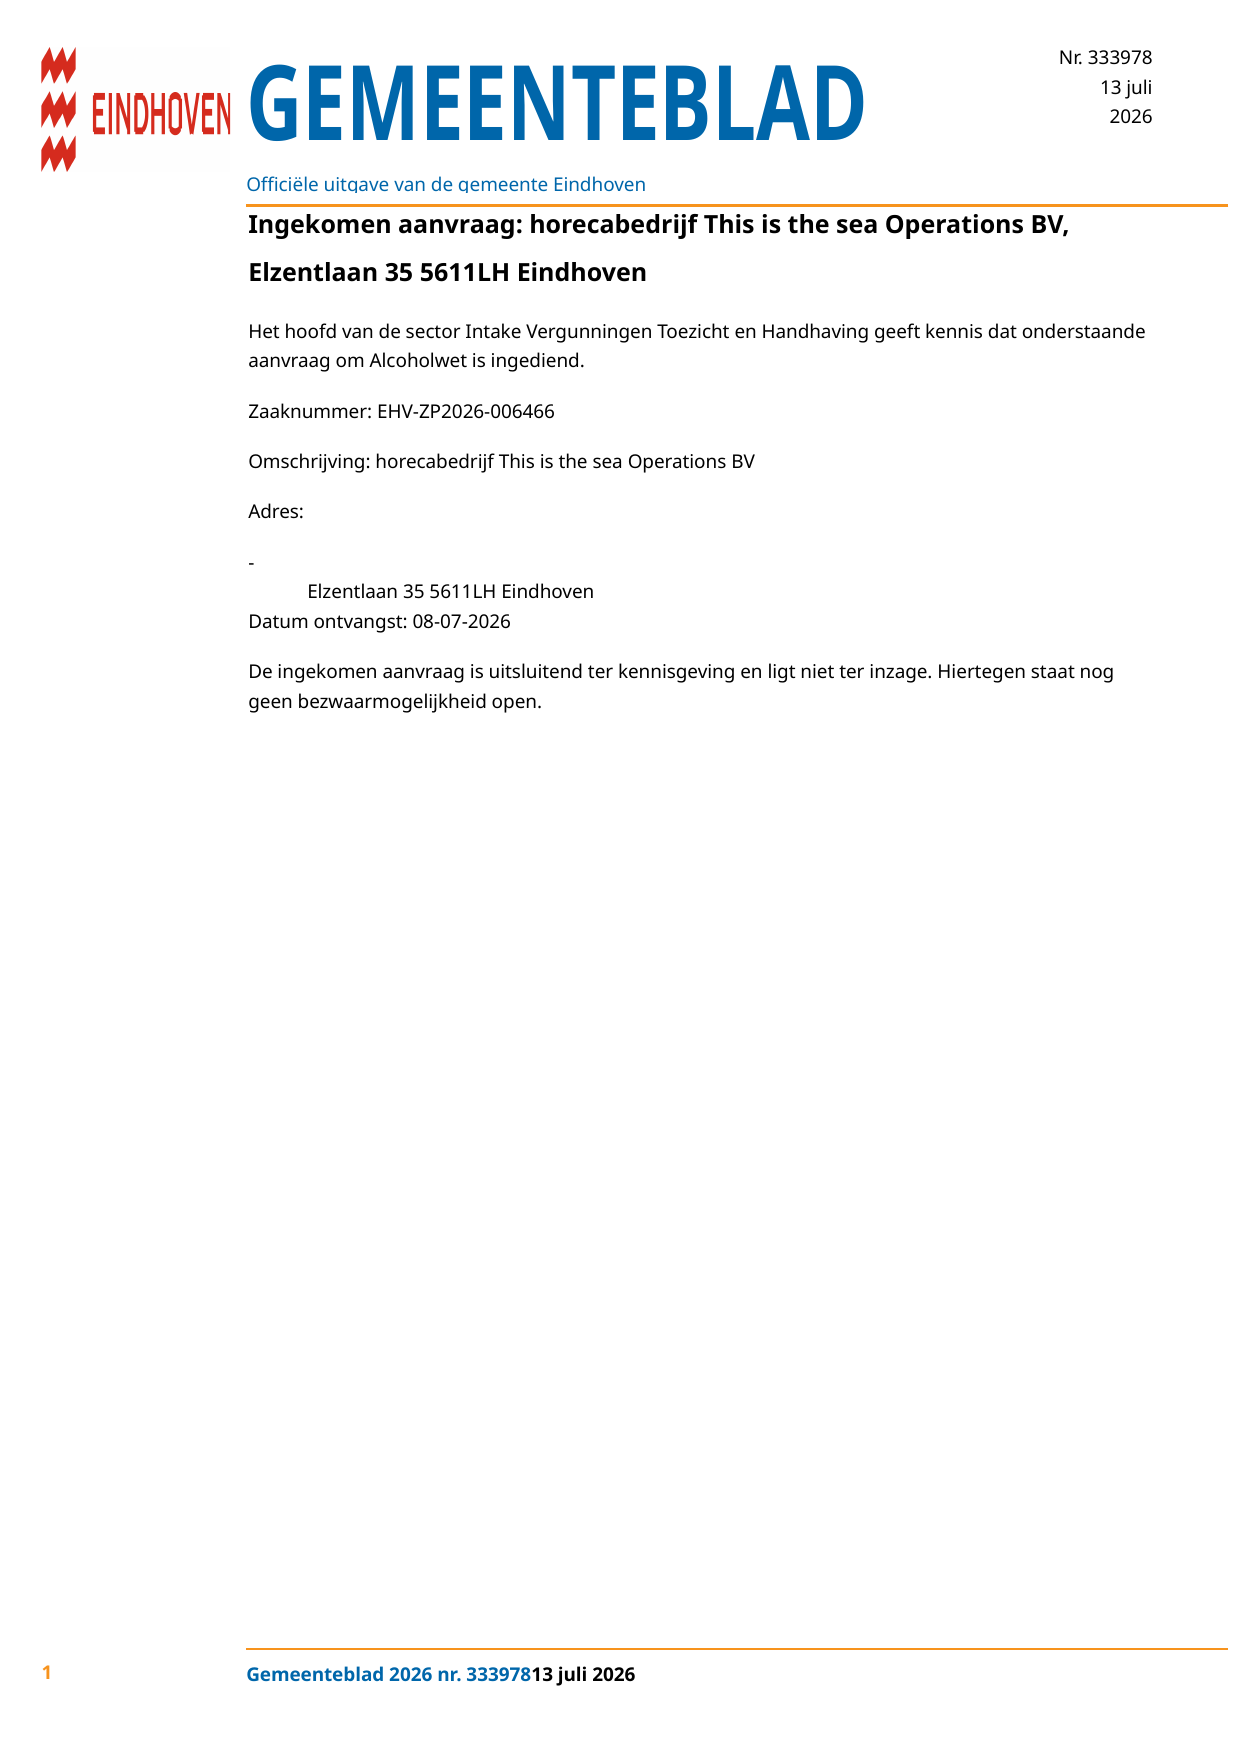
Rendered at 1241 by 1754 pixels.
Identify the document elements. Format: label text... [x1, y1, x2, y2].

text Zaaknummer: EHV-ZP2026-006466 [248, 398, 1152, 424]
list Elzentlaan 35 5611LH Eindhoven [248, 579, 1152, 604]
text De ingekomen aanvraag is uitsluitend ter kennisgeving en ligt niet ter inzage. Hiertegen staat nog geen bezwaarmogelijkheid open. [248, 659, 1152, 714]
text Ingekomen aanvraag: horecabedrijf This is the sea Operations BV, Elzentlaan 35 5611LH Eindhoven [248, 207, 1152, 288]
text Datum ontvangst: 08-07-2026 [248, 608, 1152, 634]
text Omschrijving: horecabedrijf This is the sea Operations BV [248, 448, 1152, 474]
text Adres: [248, 499, 1152, 524]
text Het hoofd van de sector Intake Vergunningen Toezicht en Handhaving geeft kennis dat onderstaande aanvraag om Alcoholwet is ingediend. [248, 318, 1152, 373]
picture [41, 47, 231, 172]
